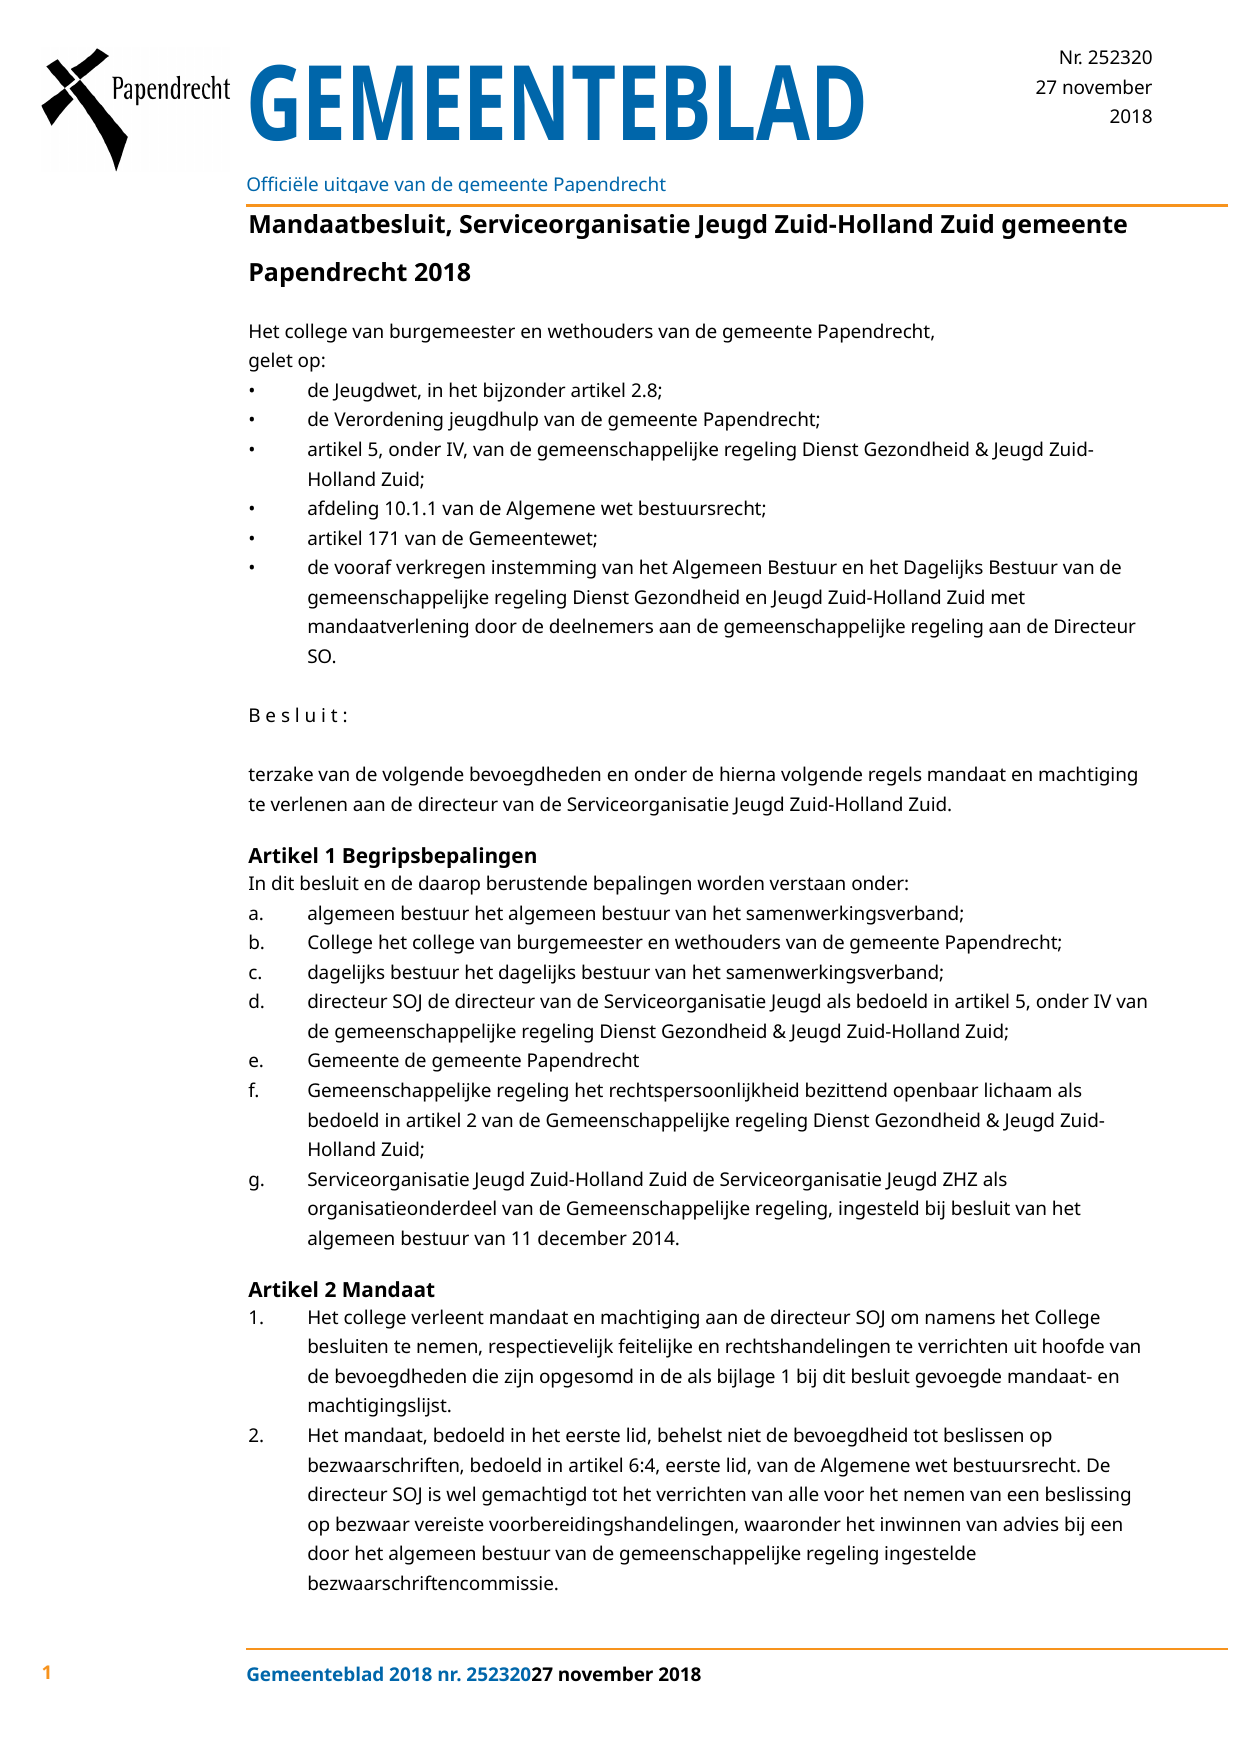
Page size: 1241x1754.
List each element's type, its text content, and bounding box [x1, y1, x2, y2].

text Het college van burgemeester en wethouders van de gemeente Papendrecht, [248, 318, 1152, 344]
text terzake van de volgende bevoegdheden en onder de hierna volgende regels mandaat en machtiging te verlenen aan de directeur van de Serviceorganisatie Jeugd Zuid-Holland Zuid. [248, 762, 1152, 817]
list artikel 171 van de Gemeentewet; [248, 525, 1152, 551]
list de Verordening jeugdhulp van de gemeente Papendrecht; [248, 407, 1152, 432]
list afdeling 10.1.1 van de Algemene wet bestuursrecht; [248, 495, 1152, 521]
text Artikel 2 Mandaat [248, 1276, 1152, 1304]
text B e s l u i t : [248, 702, 1152, 728]
list artikel 5, onder IV, van de gemeenschappelijke regeling Dienst Gezondheid & Jeugd Zuid-Holland Zuid; [248, 436, 1152, 492]
list Serviceorganisatie Jeugd Zuid-Holland Zuid de Serviceorganisatie Jeugd ZHZ als organisatieonderdeel van de Gemeenschappelijke regeling, ingesteld bij besluit van het algemeen bestuur van 11 december 2014. [248, 1166, 1152, 1251]
list Gemeente de gemeente Papendrecht [248, 1048, 1152, 1073]
list de vooraf verkregen instemming van het Algemeen Bestuur en het Dagelijks Bestuur van de gemeenschappelijke regeling Dienst Gezondheid en Jeugd Zuid-Holland Zuid met mandaatverlening door de deelnemers aan de gemeenschappelijke regeling aan de Directeur SO. [248, 554, 1152, 669]
list de Jeugdwet, in het bijzonder artikel 2.8; [248, 377, 1152, 403]
text In dit besluit en de daarop berustende bepalingen worden verstaan onder: [248, 870, 1152, 896]
text Mandaatbesluit, Serviceorganisatie Jeugd Zuid-Holland Zuid gemeente Papendrecht 2018 [248, 207, 1152, 288]
list dagelijks bestuur het dagelijks bestuur van het samenwerkingsverband; [248, 959, 1152, 984]
list College het college van burgemeester en wethouders van de gemeente Papendrecht; [248, 929, 1152, 955]
text Artikel 1 Begripsbepalingen [248, 842, 1152, 870]
list algemeen bestuur het algemeen bestuur van het samenwerkingsverband; [248, 900, 1152, 925]
list Gemeenschappelijke regeling het rechtspersoonlijkheid bezittend openbaar lichaam als bedoeld in artikel 2 van de Gemeenschappelijke regeling Dienst Gezondheid & Jeugd Zuid-Holland Zuid; [248, 1077, 1152, 1162]
list Het college verleent mandaat en machtiging aan de directeur SOJ om namens het College besluiten te nemen, respectievelijk feitelijke en rechtshandelingen te verrichten uit hoofde van de bevoegdheden die zijn opgesomd in de als bijlage 1 bij dit besluit gevoegde mandaat- en machtigingslijst. [248, 1304, 1152, 1418]
list directeur SOJ de directeur van de Serviceorganisatie Jeugd als bedoeld in artikel 5, onder IV van de gemeenschappelijke regeling Dienst Gezondheid & Jeugd Zuid-Holland Zuid; [248, 988, 1152, 1044]
list Het mandaat, bedoeld in het eerste lid, behelst niet de bevoegdheid tot beslissen op bezwaarschriften, bedoeld in artikel 6:4, eerste lid, van de Algemene wet bestuursrecht. De directeur SOJ is wel gemachtigd tot het verrichten van alle voor het nemen van een beslissing op bezwaar vereiste voorbereidingshandelingen, waaronder het inwinnen van advies bij een door het algemeen bestuur van de gemeenschappelijke regeling ingestelde bezwaarschriftencommissie. [248, 1422, 1152, 1596]
picture [41, 47, 231, 172]
text gelet op: [248, 347, 1152, 373]
